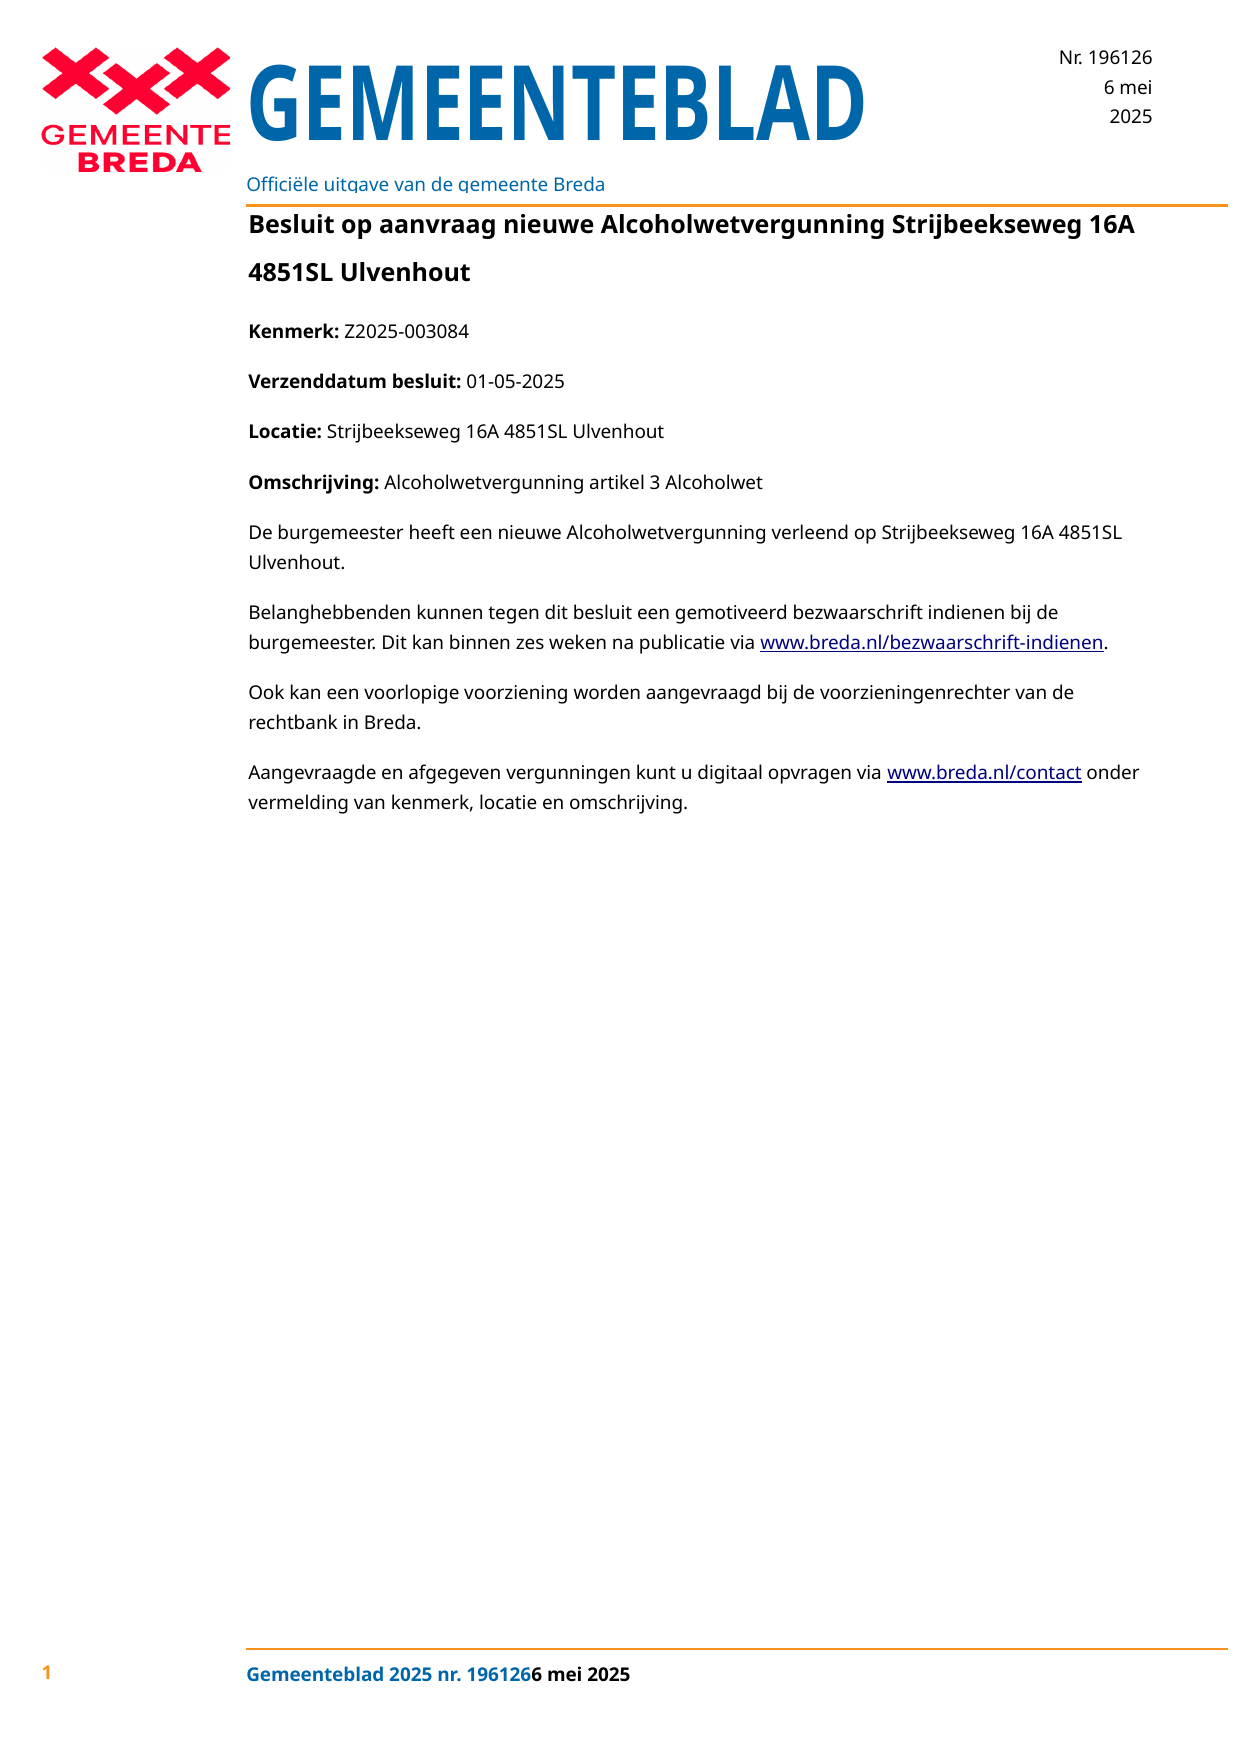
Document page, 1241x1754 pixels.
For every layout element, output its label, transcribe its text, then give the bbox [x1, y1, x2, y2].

text Ook kan een voorlopige voorziening worden aangevraagd bij de voorzieningenrechter van de rechtbank in Breda. [248, 679, 1152, 735]
text Verzenddatum besluit: 01-05-2025 [248, 368, 1152, 394]
text Kenmerk: Z2025-003084 [248, 318, 1152, 344]
text Aangevraagde en afgegeven vergunningen kunt u digitaal opvragen via www.breda.nl/contact onder vermelding van kenmerk, locatie en omschrijving. [248, 759, 1152, 815]
picture [41, 47, 231, 172]
text Omschrijving: Alcoholwetvergunning artikel 3 Alcoholwet [248, 469, 1152, 495]
text Besluit op aanvraag nieuwe Alcoholwetvergunning Strijbeekseweg 16A 4851SL Ulvenhout [248, 207, 1152, 288]
text Belanghebbenden kunnen tegen dit besluit een gemotiveerd bezwaarschrift indienen bij de burgemeester. Dit kan binnen zes weken na publicatie via www.breda.nl/bezwaarschrift-indienen. [248, 599, 1152, 655]
text De burgemeester heeft een nieuwe Alcoholwetvergunning verleend op Strijbeekseweg 16A 4851SL Ulvenhout. [248, 519, 1152, 575]
text Locatie: Strijbeekseweg 16A 4851SL Ulvenhout [248, 419, 1152, 444]
